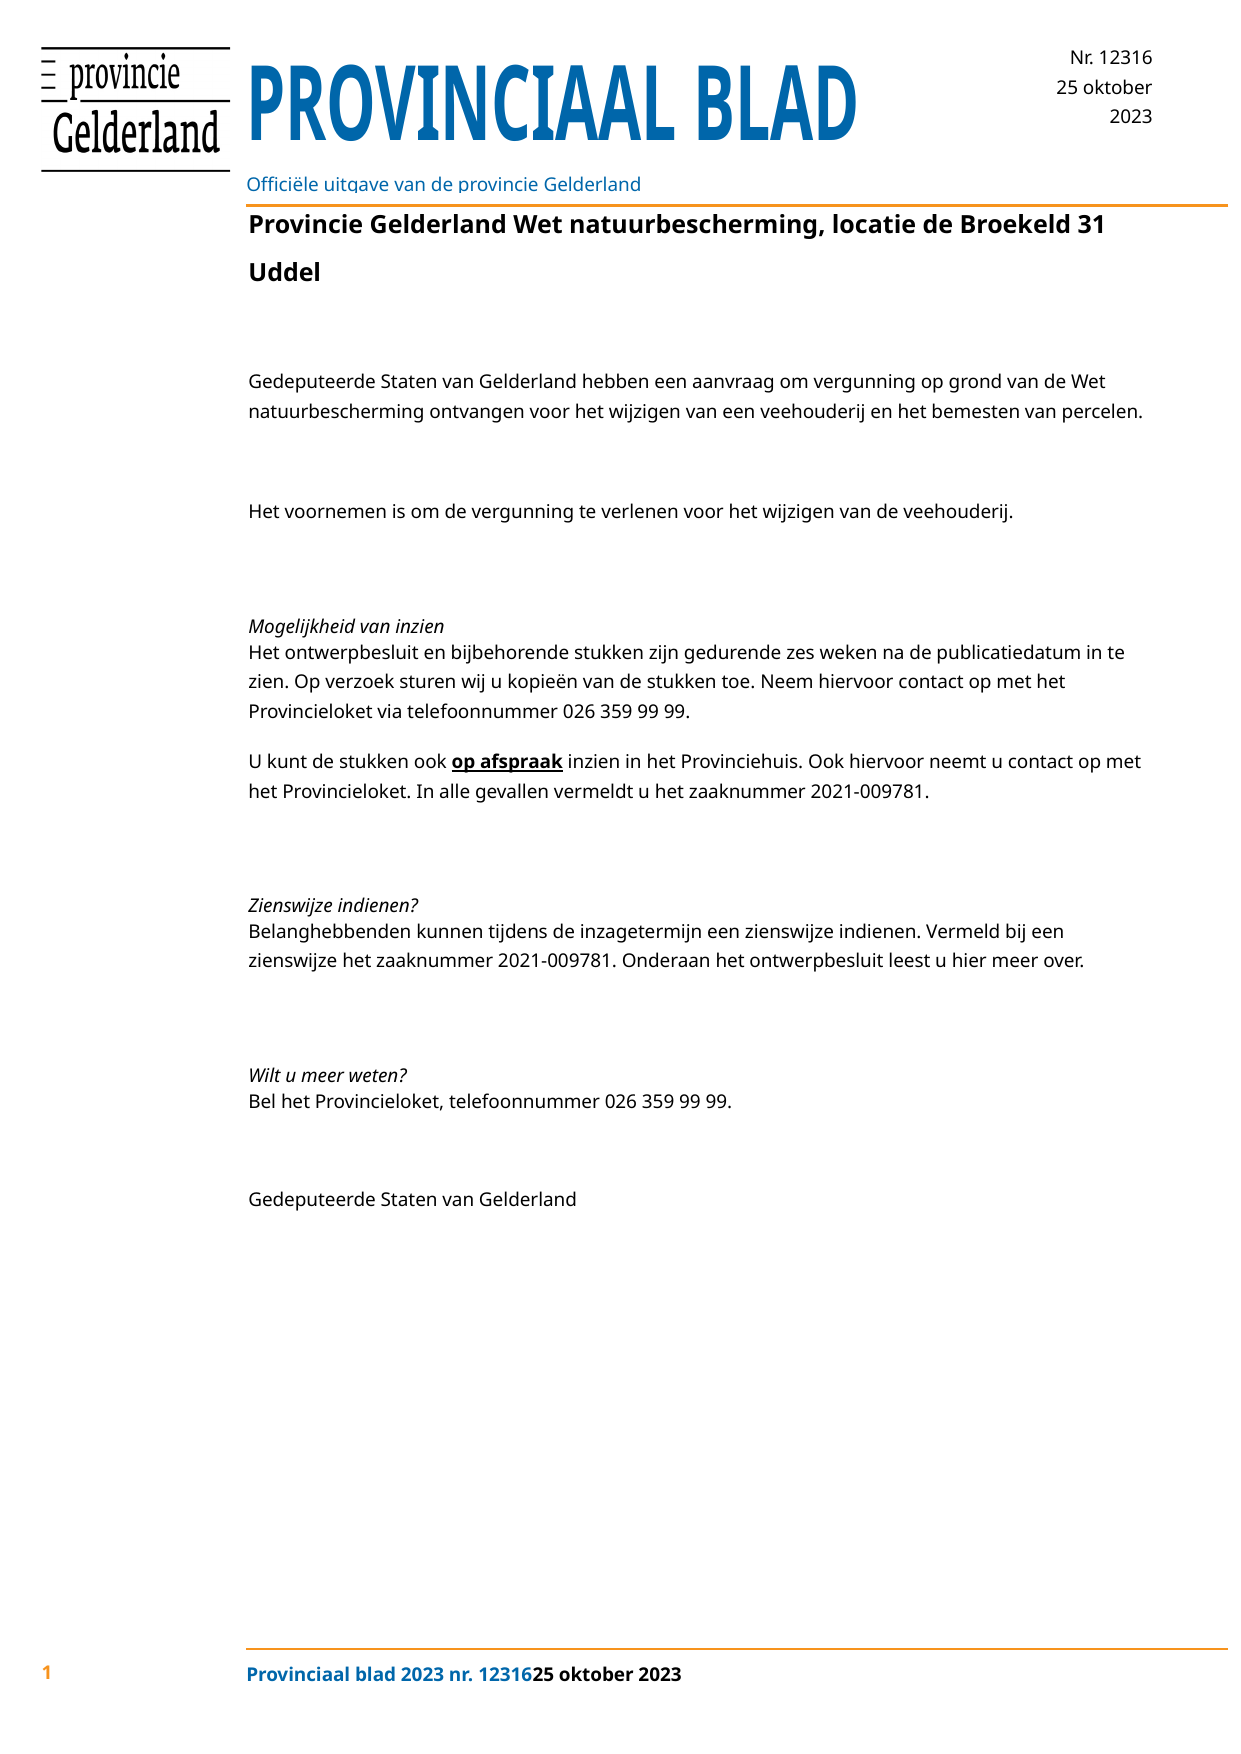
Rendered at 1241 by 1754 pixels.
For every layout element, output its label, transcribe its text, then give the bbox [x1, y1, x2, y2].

text Het voornemen is om de vergunning te verlenen voor het wijzigen van de veehouderij. [248, 499, 1152, 524]
text Gedeputeerde Staten van Gelderland [248, 1186, 1152, 1212]
text Provincie Gelderland Wet natuurbescherming, locatie de Broekeld 31 Uddel [248, 207, 1152, 288]
text Zienswijze indienen? [248, 892, 1152, 918]
text Gedeputeerde Staten van Gelderland hebben een aanvraag om vergunning op grond van de Wet natuurbescherming ontvangen voor het wijzigen van een veehouderij en het bemesten van percelen. [248, 368, 1152, 424]
text Het ontwerpbesluit en bijbehorende stukken zijn gedurende zes weken na de publicatiedatum in te zien. Op verzoek sturen wij u kopieën van de stukken toe. Neem hiervoor contact op met het Provincieloket via telefoonnummer 026 359 99 99. [248, 639, 1152, 724]
text Bel het Provincieloket, telefoonnummer 026 359 99 99. [248, 1088, 1152, 1113]
text U kunt de stukken ook op afspraak inzien in het Provinciehuis. Ook hiervoor neemt u contact op met het Provincieloket. In alle gevallen vermeldt u het zaaknummer 2021-009781. [248, 748, 1152, 804]
picture [41, 47, 231, 172]
text Mogelijkheid van inzien [248, 613, 1152, 639]
text Wilt u meer weten? [248, 1062, 1152, 1088]
text Belanghebbenden kunnen tijdens de inzagetermijn een zienswijze indienen. Vermeld bij een zienswijze het zaaknummer 2021-009781. Onderaan het ontwerpbesluit leest u hier meer over. [248, 918, 1152, 973]
